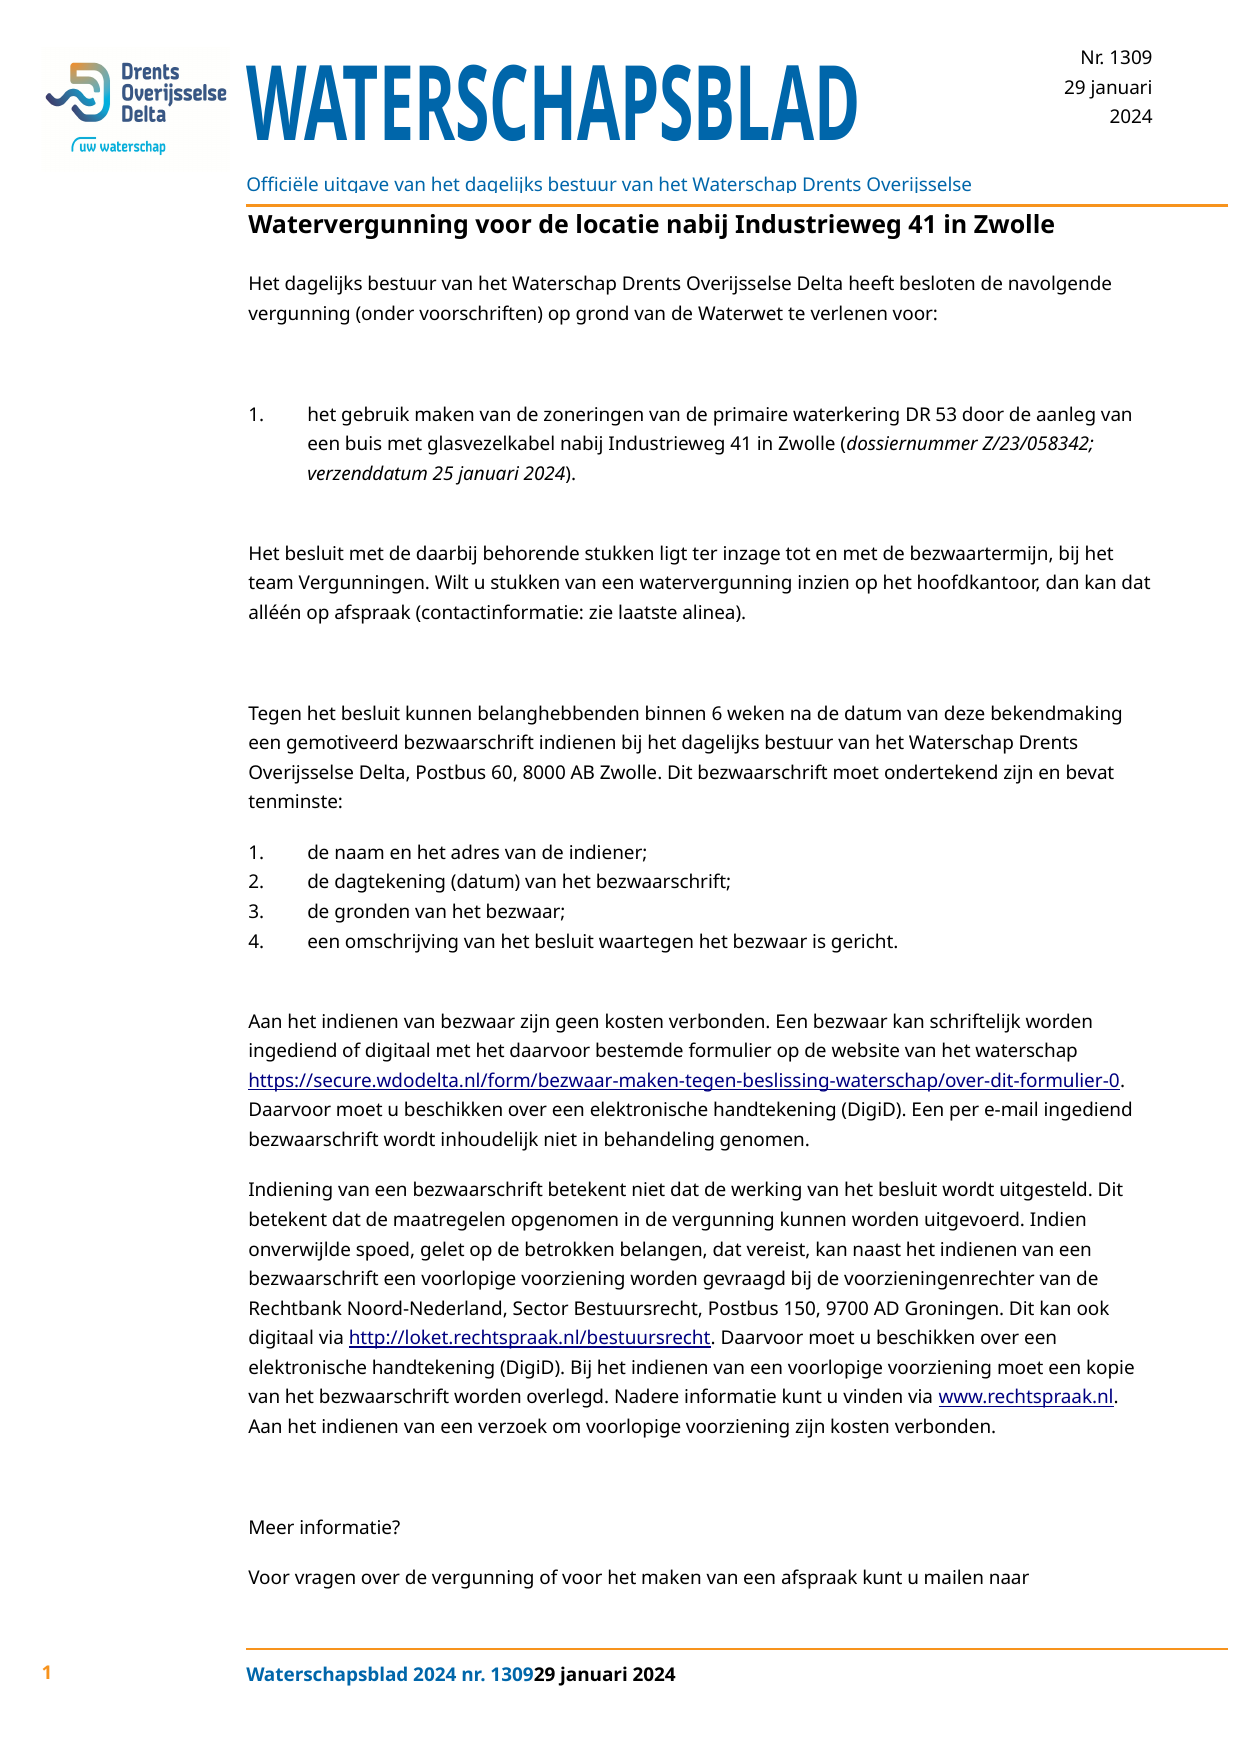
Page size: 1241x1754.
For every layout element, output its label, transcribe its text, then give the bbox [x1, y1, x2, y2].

text Aan het indienen van bezwaar zijn geen kosten verbonden. Een bezwaar kan schriftelijk worden ingediend of digitaal met het daarvoor bestemde formulier op de website van het waterschap https://secure.wdodelta.nl/form/bezwaar-maken-tegen-beslissing-waterschap/over-dit-formulier-0. Daarvoor moet u beschikken over een elektronische handtekening (DigiD). Een per e-mail ingediend bezwaarschrift wordt inhoudelijk niet in behandeling genomen. [248, 1008, 1152, 1152]
list de gronden van het bezwaar; [248, 898, 1152, 924]
text Tegen het besluit kunnen belanghebbenden binnen 6 weken na de datum van deze bekendmaking een gemotiveerd bezwaarschrift indienen bij het dagelijks bestuur van het Waterschap Drents Overijsselse Delta, Postbus 60, 8000 AB Zwolle. Dit bezwaarschrift moet ondertekend zijn en bevat tenminste: [248, 700, 1152, 814]
list de dagtekening (datum) van het bezwaarschrift; [248, 869, 1152, 894]
picture [41, 47, 231, 172]
list de naam en het adres van de indiener; [248, 839, 1152, 865]
text Indiening van een bezwaarschrift betekent niet dat de werking van het besluit wordt uitgesteld. Dit betekent dat de maatregelen opgenomen in de vergunning kunnen worden uitgevoerd. Indien onverwijlde spoed, gelet op de betrokken belangen, dat vereist, kan naast het indienen van een bezwaarschrift een voorlopige voorziening worden gevraagd bij de voorzieningenrechter van de Rechtbank Noord-Nederland, Sector Bestuursrecht, Postbus 150, 9700 AD Groningen. Dit kan ook digitaal via http://loket.rechtspraak.nl/bestuursrecht. Daarvoor moet u beschikken over een elektronische handtekening (DigiD). Bij het indienen van een voorlopige voorziening moet een kopie van het bezwaarschrift worden overlegd. Nadere informatie kunt u vinden via www.rechtspraak.nl. Aan het indienen van een verzoek om voorlopige voorziening zijn kosten verbonden. [248, 1177, 1152, 1439]
list het gebruik maken van de zoneringen van de primaire waterkering DR 53 door de aanleg van een buis met glasvezelkabel nabij Industrieweg 41 in Zwolle (dossiernummer Z/23/058342; verzenddatum 25 januari 2024). [248, 401, 1152, 486]
list een omschrijving van het besluit waartegen het bezwaar is gericht. [248, 928, 1152, 953]
text Voor vragen over de vergunning of voor het maken van een afspraak kunt u mailen naar [248, 1564, 1152, 1590]
text Watervergunning voor de locatie nabij Industrieweg 41 in Zwolle [248, 207, 1152, 241]
text Meer informatie? [248, 1514, 1152, 1540]
text Het dagelijks bestuur van het Waterschap Drents Overijsselse Delta heeft besloten de navolgende vergunning (onder voorschriften) op grond van de Waterwet te verlenen voor: [248, 270, 1152, 326]
text Het besluit met de daarbij behorende stukken ligt ter inzage tot en met de bezwaartermijn, bij het team Vergunningen. Wilt u stukken van een watervergunning inzien op het hoofdkantoor, dan kan dat alléén op afspraak (contactinformatie: zie laatste alinea). [248, 540, 1152, 625]
